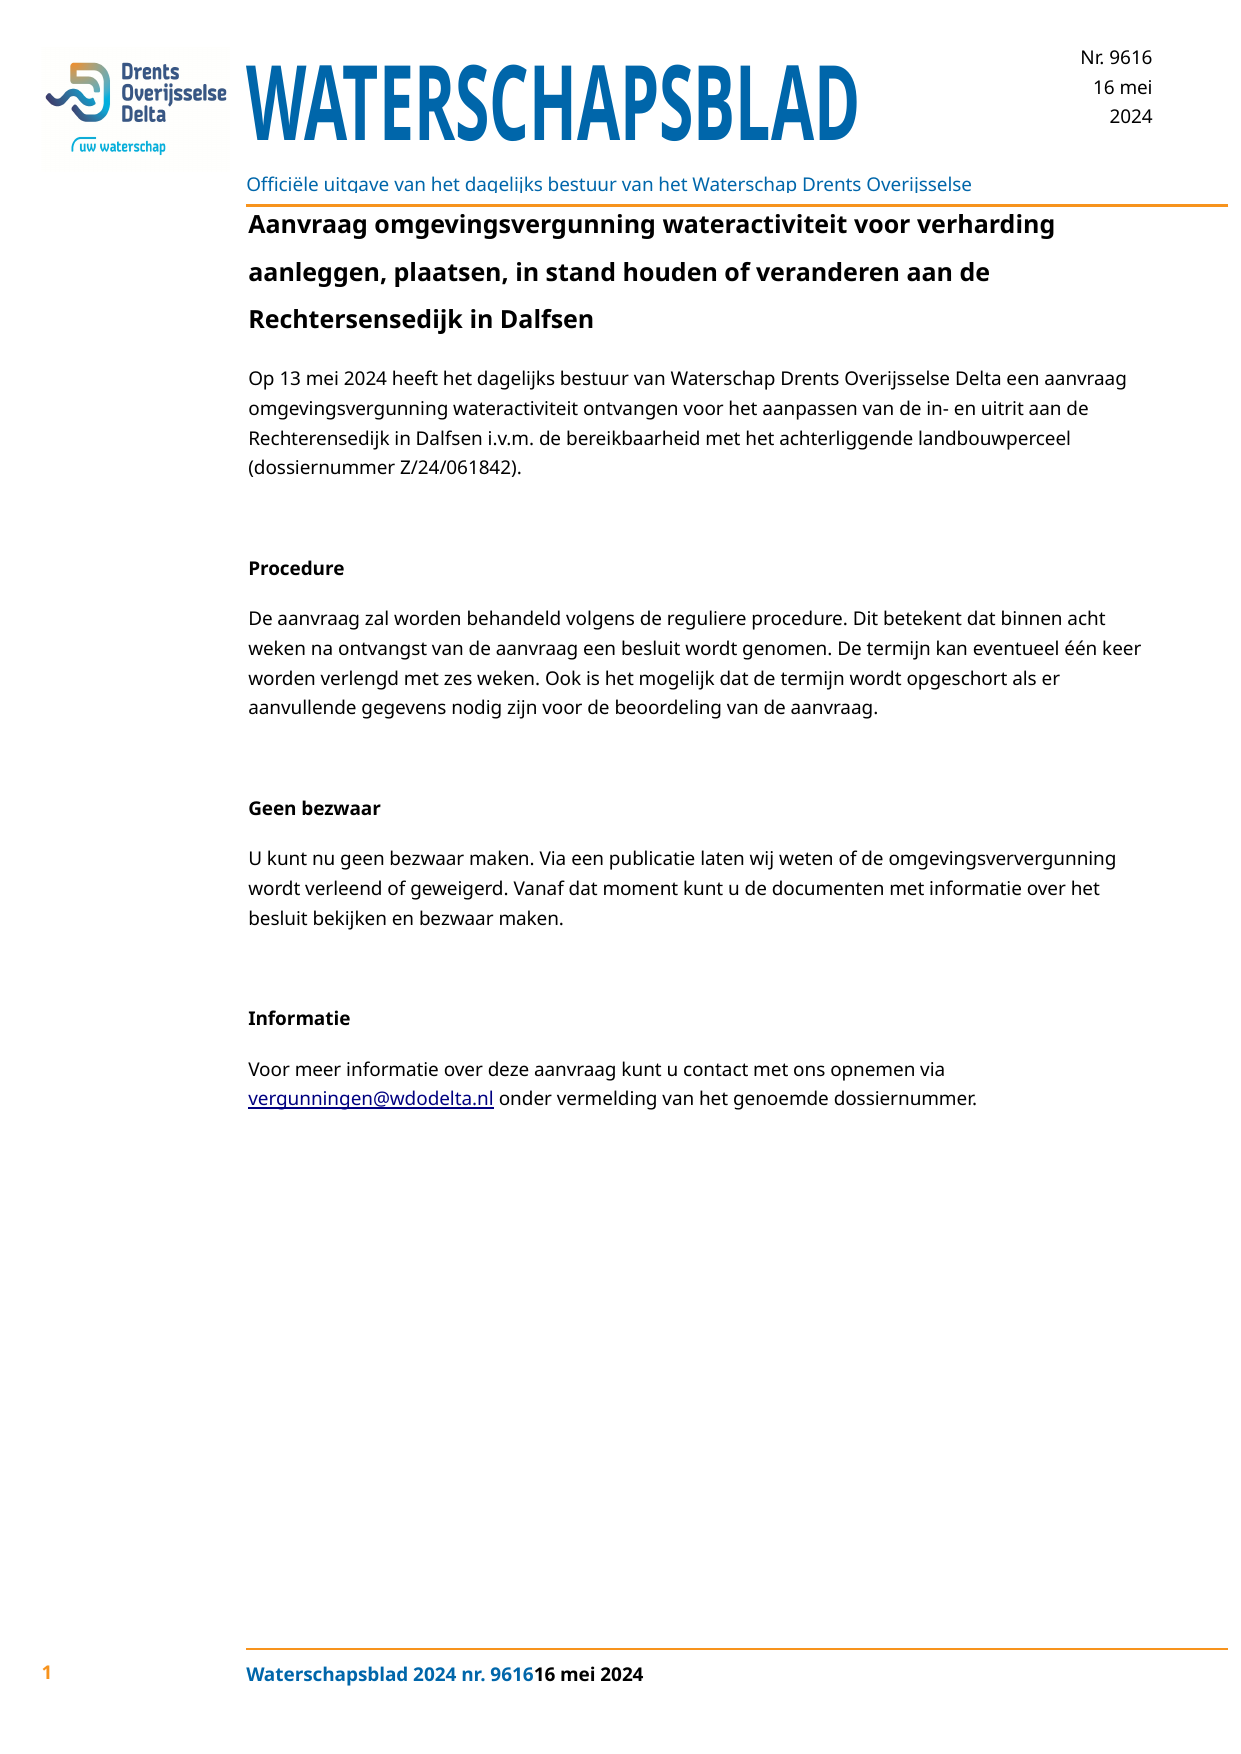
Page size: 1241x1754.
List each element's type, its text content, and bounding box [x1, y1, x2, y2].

picture [41, 47, 231, 172]
text De aanvraag zal worden behandeld volgens de reguliere procedure. Dit betekent dat binnen acht weken na ontvangst van de aanvraag een besluit wordt genomen. De termijn kan eventueel één keer worden verlengd met zes weken. Ook is het mogelijk dat de termijn wordt opgeschort als er aanvullende gegevens nodig zijn voor de beoordeling van de aanvraag. [248, 606, 1152, 720]
text Geen bezwaar [248, 795, 1152, 821]
text Informatie [248, 1006, 1152, 1031]
text Procedure [248, 555, 1152, 581]
text Aanvraag omgevingsvergunning wateractiviteit voor verharding aanleggen, plaatsen, in stand houden of veranderen aan de Rechtersensedijk in Dalfsen [248, 207, 1152, 336]
text Op 13 mei 2024 heeft het dagelijks bestuur van Waterschap Drents Overijsselse Delta een aanvraag omgevingsvergunning wateractiviteit ontvangen voor het aanpassen van de in- en uitrit aan de Rechterensedijk in Dalfsen i.v.m. de bereikbaarheid met het achterliggende landbouwperceel (dossiernummer Z/24/061842). [248, 366, 1152, 480]
text Voor meer informatie over deze aanvraag kunt u contact met ons opnemen via vergunningen@wdodelta.nl onder vermelding van het genoemde dossiernummer. [248, 1056, 1152, 1111]
text U kunt nu geen bezwaar maken. Via een publicatie laten wij weten of de omgevingsververgunning wordt verleend of geweigerd. Vanaf dat moment kunt u de documenten met informatie over het besluit bekijken en bezwaar maken. [248, 846, 1152, 930]
